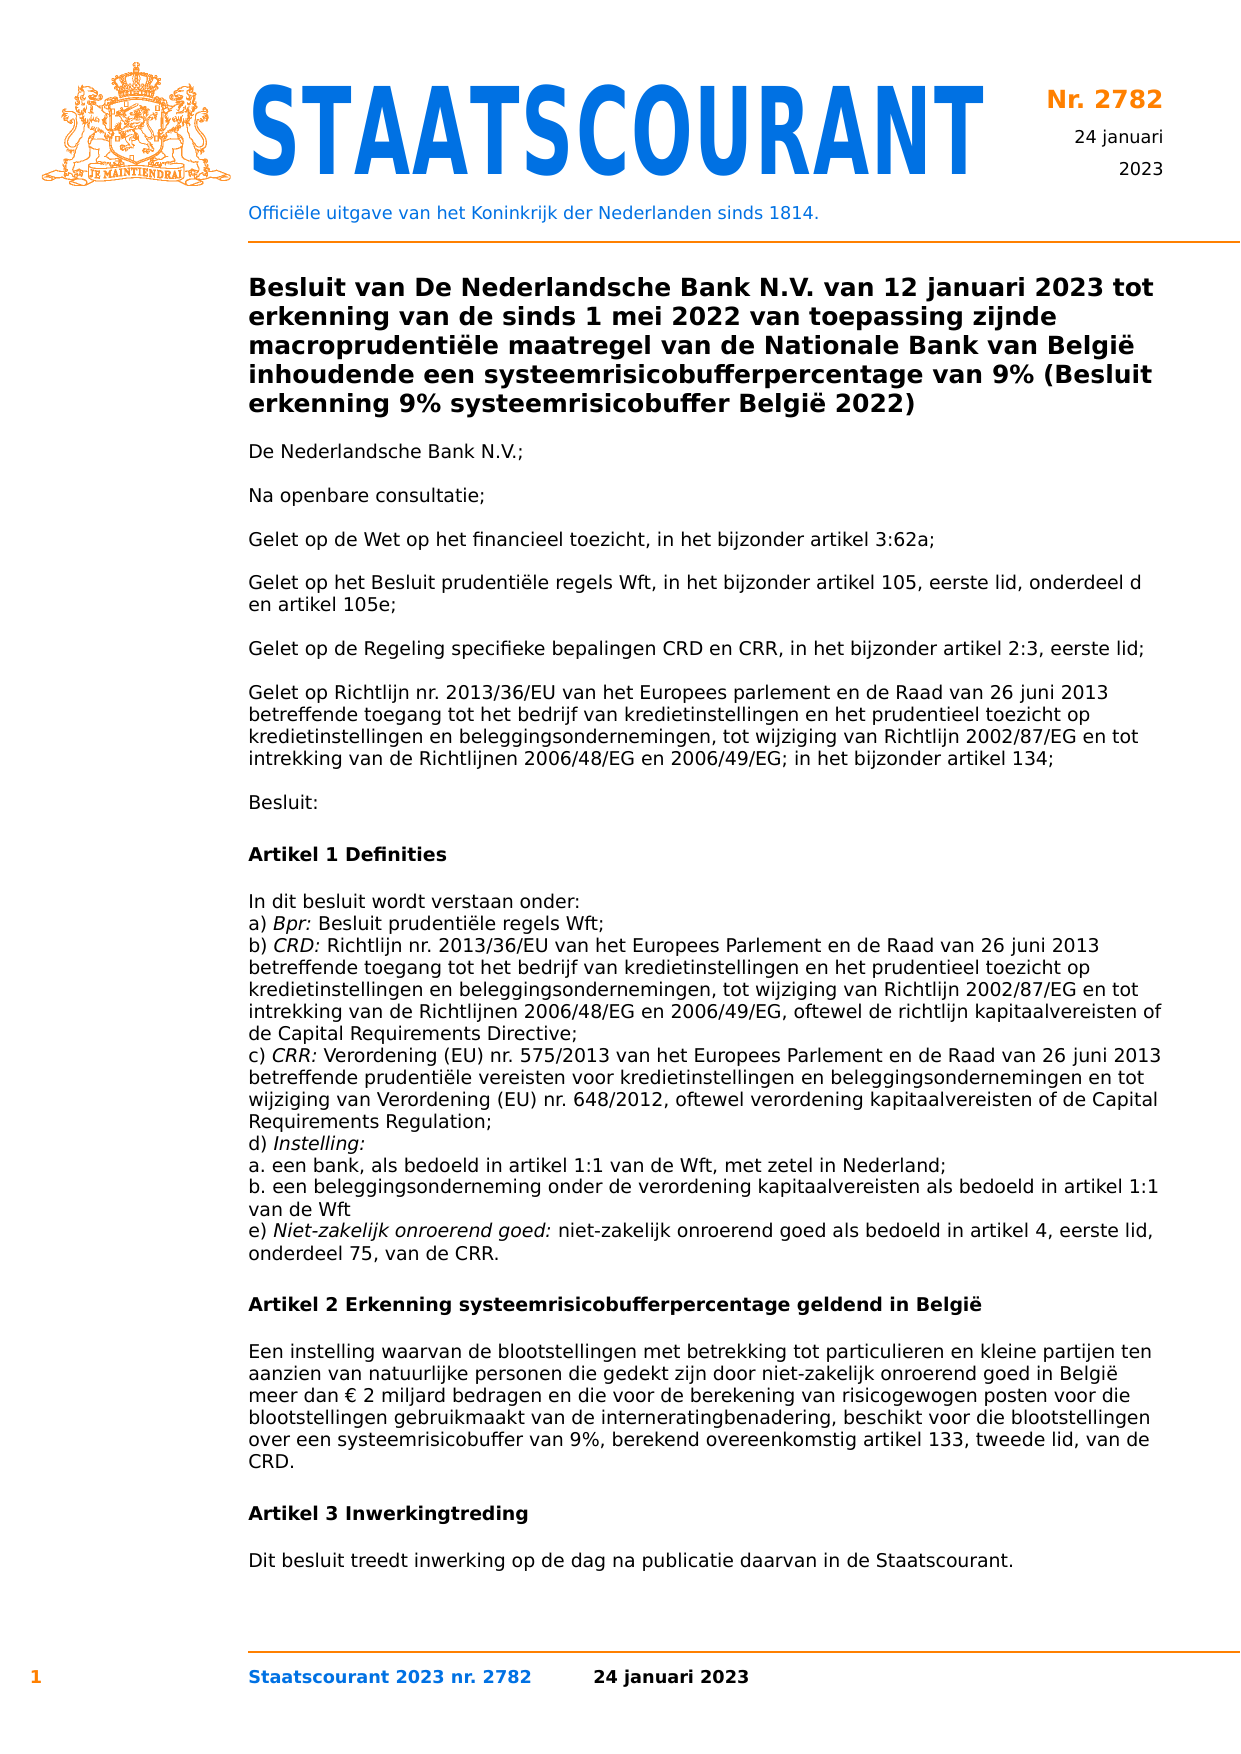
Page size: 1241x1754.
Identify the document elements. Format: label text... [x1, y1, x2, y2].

table_cell Officiële uitgave van het Koninkrijk der Nederlanden sinds 1814. [248, 203, 1240, 241]
text Gelet op de Regeling specifieke bepalingen CRD en CRR, in het bijzonder artikel 2:3, eerste lid; [248, 638, 1163, 660]
table_header Nr. 2782 [998, 62, 1240, 121]
text d) Instelling: [248, 1132, 1163, 1154]
text Dit besluit treedt inwerking op de dag na publicatie daarvan in de Staatscourant. [248, 1550, 1163, 1572]
text Gelet op Richtlijn nr. 2013/36/EU van het Europees parlement en de Raad van 26 juni 2013 betreffende toegang tot het bedrijf van kredietinstellingen en het prudentieel toezicht op kredietinstellingen en beleggingsondernemingen, tot wijziging van Richtlijn 2002/87/EG en tot intrekking van de Richtlijnen 2006/48/EG en 2006/49/EG; in het bijzonder artikel 134; [248, 682, 1163, 770]
subtitle Artikel 1 Definities [248, 844, 1163, 866]
text Een instelling waarvan de blootstellingen met betrekking tot particulieren en kleine partijen ten aanzien van natuurlijke personen die gedekt zijn door niet-zakelijk onroerend goed in België meer dan € 2 miljard bedragen en die voor de berekening van risicogewogen posten voor die blootstellingen gebruikmaakt van de interneratingbenadering, beschikt voor die blootstellingen over een systeemrisicobuffer van 9%, berekend overeenkomstig artikel 133, tweede lid, van de CRD. [248, 1341, 1163, 1473]
text a. een bank, als bedoeld in artikel 1:1 van de Wft, met zetel in Nederland; [248, 1154, 1163, 1176]
text Gelet op het Besluit prudentiële regels Wft, in het bijzonder artikel 105, eerste lid, onderdeel d en artikel 105e; [248, 572, 1163, 616]
table_header [25, 62, 248, 241]
text b. een beleggingsonderneming onder de verordening kapitaalvereisten als bedoeld in artikel 1:1 van de Wft [248, 1176, 1163, 1220]
text Na openbare consultatie; [248, 484, 1163, 507]
text b) CRD: Richtlijn nr. 2013/36/EU van het Europees Parlement en de Raad van 26 juni 2013 betreffende toegang tot het bedrijf van kredietinstellingen en het prudentieel toezicht op kredietinstellingen en beleggingsondernemingen, tot wijziging van Richtlijn 2002/87/EG en tot intrekking van de Richtlijnen 2006/48/EG en 2006/49/EG, oftewel de richtlijn kapitaalvereisten of de Capital Requirements Directive; [248, 935, 1163, 1044]
subtitle Besluit van De Nederlandsche Bank N.V. van 12 januari 2023 tot erkenning van de sinds 1 mei 2022 van toepassing zijnde macroprudentiële maatregel van de Nationale Bank van België inhoudende een systeemrisicobufferpercentage van 9% (Besluit erkenning 9% systeemrisicobuffer België 2022) [248, 273, 1163, 419]
table_header STAATSCOURANT [248, 62, 998, 203]
text Gelet op de Wet op het financieel toezicht, in het bijzonder artikel 3:62a; [248, 528, 1163, 550]
subtitle Artikel 2 Erkenning systeemrisicobufferpercentage geldend in België [248, 1294, 1163, 1316]
subtitle Artikel 3 Inwerkingtreding [248, 1503, 1163, 1525]
text c) CRR: Verordening (EU) nr. 575/2013 van het Europees Parlement en de Raad van 26 juni 2013 betreffende prudentiële vereisten voor kredietinstellingen en beleggingsondernemingen en tot wijziging van Verordening (EU) nr. 648/2012, oftewel verordening kapitaalvereisten of de Capital Requirements Regulation; [248, 1044, 1163, 1132]
table_cell 2023 [998, 153, 1240, 203]
text Besluit: [248, 792, 1163, 814]
text a) Bpr: Besluit prudentiële regels Wft; [248, 913, 1163, 935]
picture [41, 62, 231, 186]
table_cell 24 januari [998, 121, 1240, 153]
text e) Niet-zakelijk onroerend goed: niet-zakelijk onroerend goed als bedoeld in artikel 4, eerste lid, onderdeel 75, van de CRR. [248, 1220, 1163, 1264]
text De Nederlandsche Bank N.V.; [248, 441, 1163, 463]
text In dit besluit wordt verstaan onder: [248, 891, 1163, 913]
